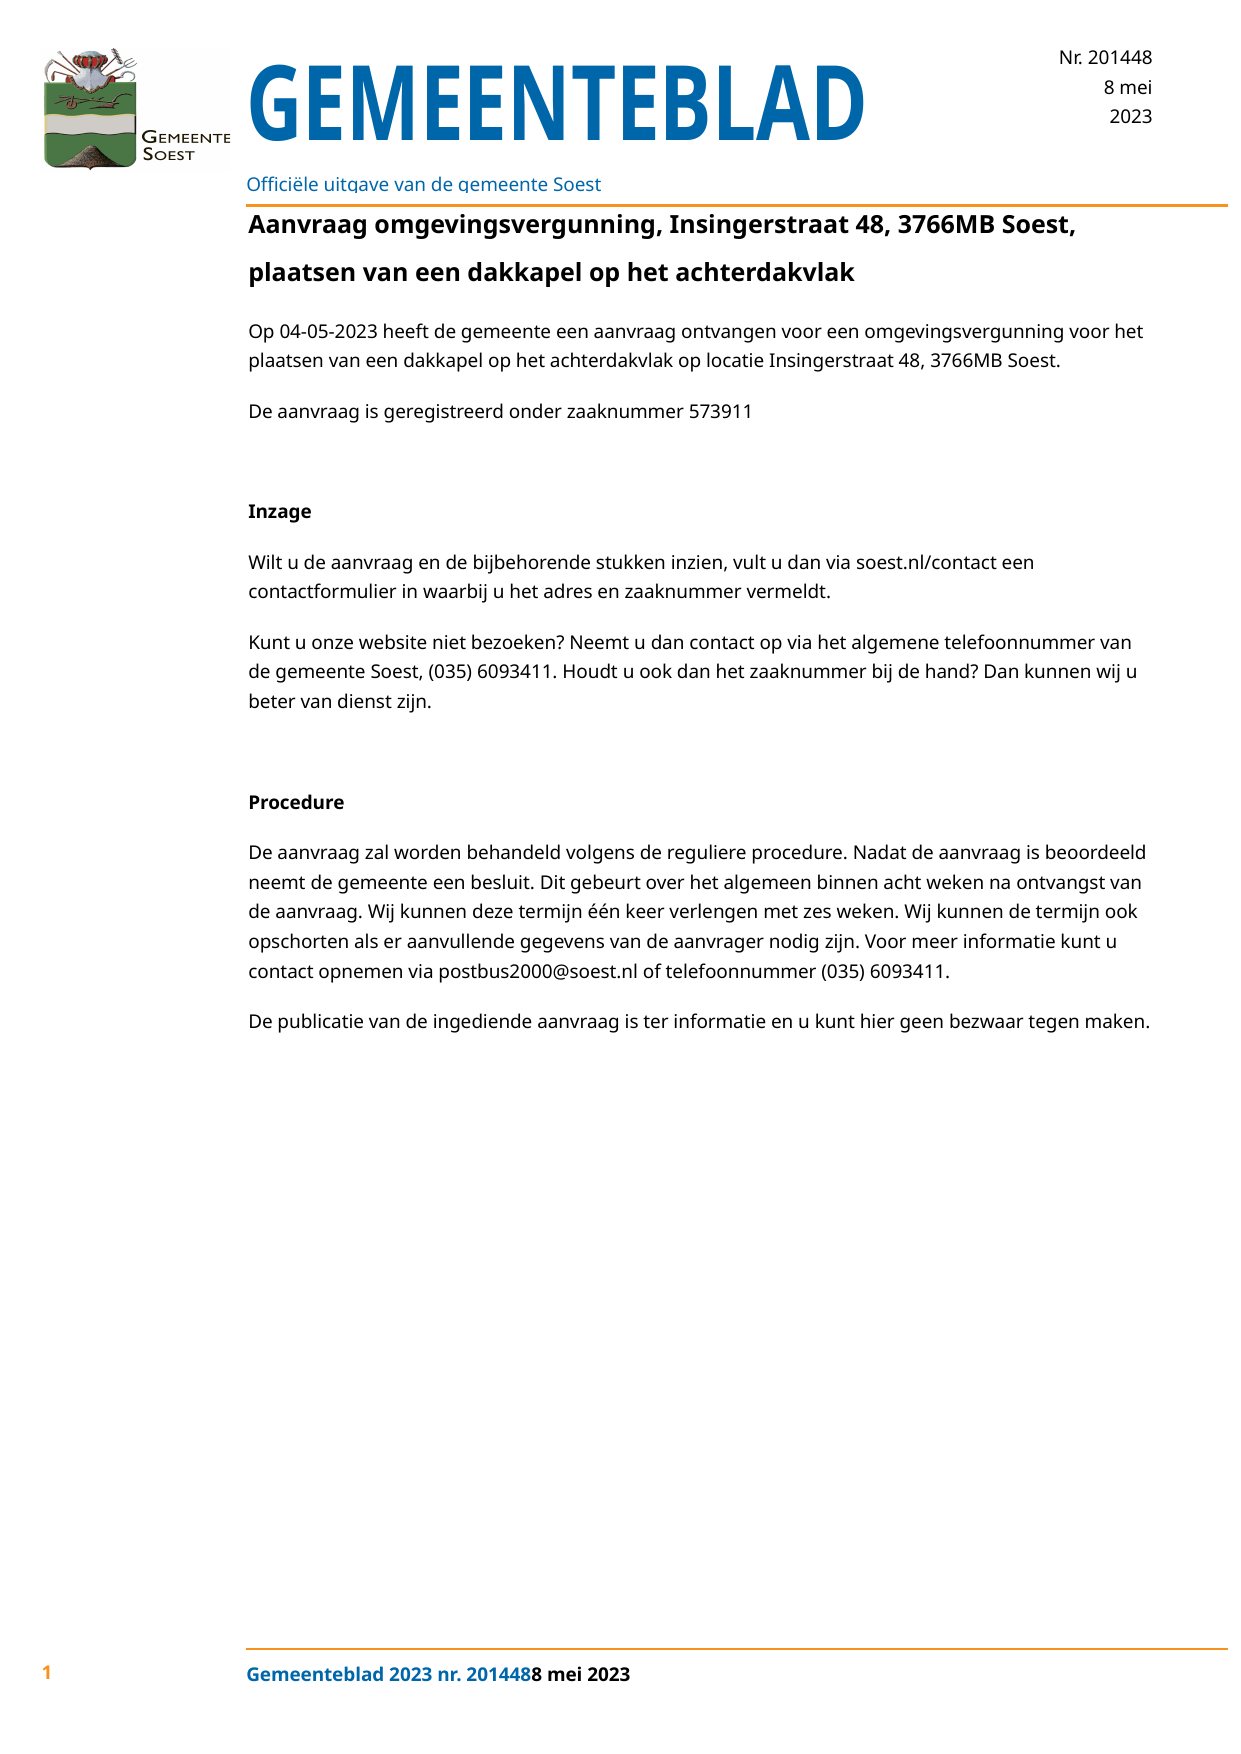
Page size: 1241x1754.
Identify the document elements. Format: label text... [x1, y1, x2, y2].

text De aanvraag is geregistreerd onder zaaknummer 573911 [248, 398, 1152, 424]
text Inzage [248, 499, 1152, 524]
text Op 04-05-2023 heeft de gemeente een aanvraag ontvangen voor een omgevingsvergunning voor het plaatsen van een dakkapel op het achterdakvlak op locatie Insingerstraat 48, 3766MB Soest. [248, 318, 1152, 373]
picture [41, 47, 231, 172]
text De publicatie van de ingediende aanvraag is ter informatie en u kunt hier geen bezwaar tegen maken. [248, 1008, 1152, 1034]
text De aanvraag zal worden behandeld volgens de reguliere procedure. Nadat de aanvraag is beoordeeld neemt de gemeente een besluit. Dit gebeurt over het algemeen binnen acht weken na ontvangst van de aanvraag. Wij kunnen deze termijn één keer verlengen met zes weken. Wij kunnen de termijn ook opschorten als er aanvullende gegevens van de aanvrager nodig zijn. Voor meer informatie kunt u contact opnemen via postbus2000@soest.nl of telefoonnummer (035) 6093411. [248, 839, 1152, 984]
text Kunt u onze website niet bezoeken? Neemt u dan contact op via het algemene telefoonnummer van de gemeente Soest, (035) 6093411. Houdt u ook dan het zaaknummer bij de hand? Dan kunnen wij u beter van dienst zijn. [248, 629, 1152, 714]
text Procedure [248, 789, 1152, 815]
text Wilt u de aanvraag en de bijbehorende stukken inzien, vult u dan via soest.nl/contact een contactformulier in waarbij u het adres en zaaknummer vermeldt. [248, 549, 1152, 604]
text Aanvraag omgevingsvergunning, Insingerstraat 48, 3766MB Soest, plaatsen van een dakkapel op het achterdakvlak [248, 207, 1152, 288]
